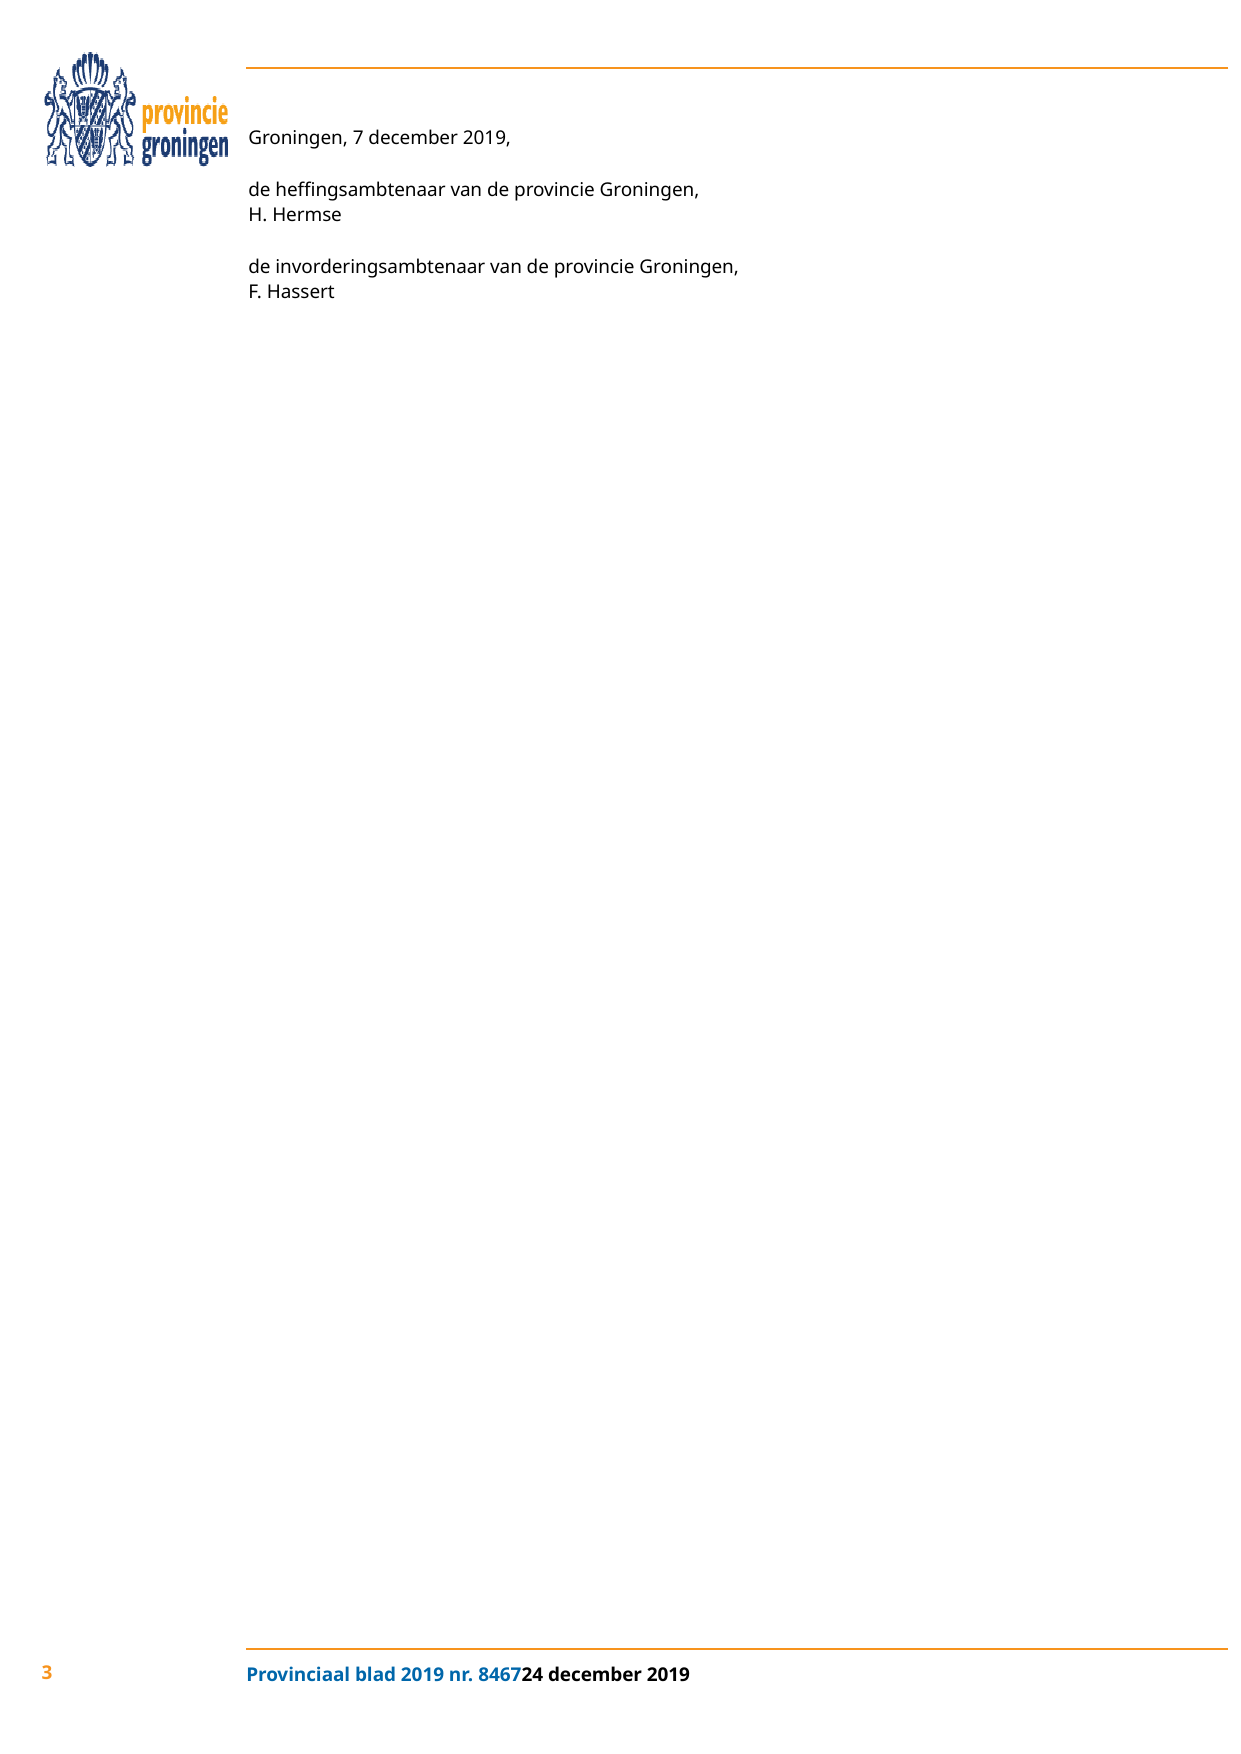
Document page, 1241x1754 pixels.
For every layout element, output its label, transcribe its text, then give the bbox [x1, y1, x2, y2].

picture [41, 47, 231, 172]
text H. Hermse [248, 202, 1152, 227]
text de heffingsambtenaar van de provincie Groningen, [248, 176, 1152, 202]
text de invorderingsambtenaar van de provincie Groningen, [248, 253, 1152, 279]
text F. Hassert [248, 279, 1152, 304]
text Groningen, 7 december 2019, [248, 124, 1152, 150]
